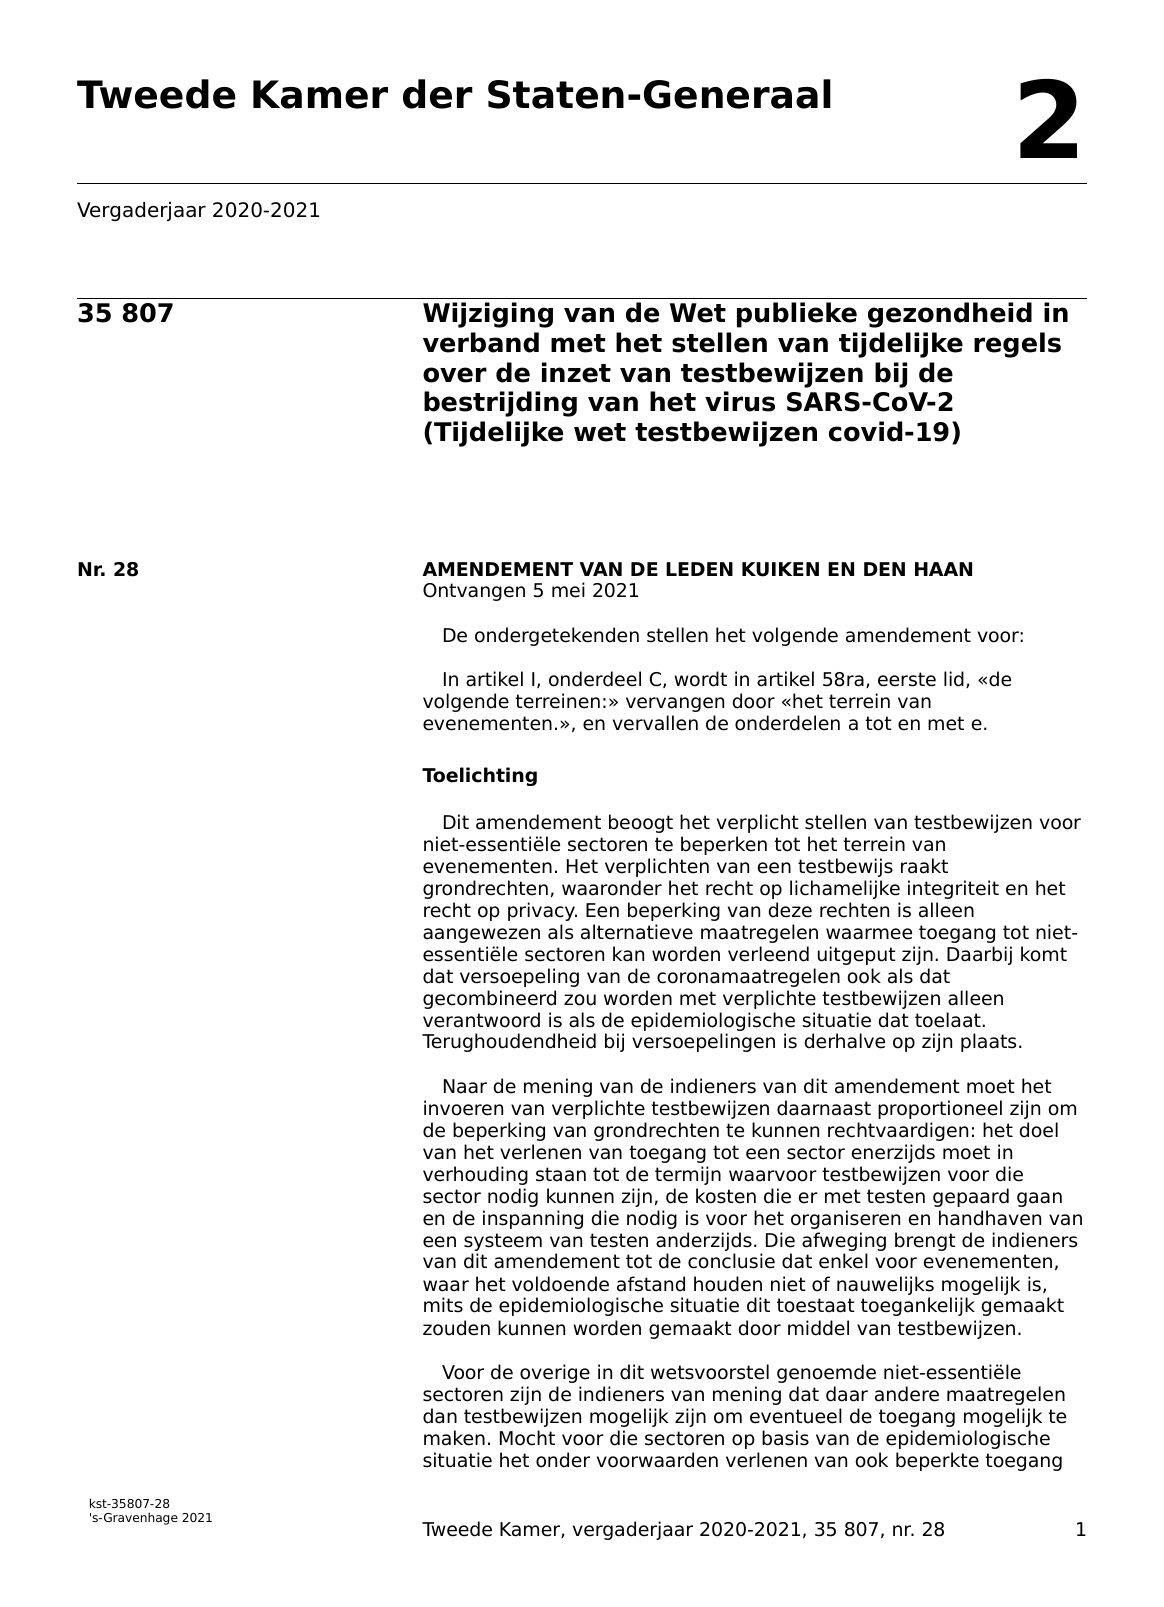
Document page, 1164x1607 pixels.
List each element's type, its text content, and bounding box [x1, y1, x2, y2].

table_header Tweede Kamer der Staten-Generaal [77, 59, 886, 183]
subtitle Toelichting [422, 765, 1087, 787]
text Voor de overige in dit wetsvoorstel genoemde niet-essentiële sectoren zijn de indieners van mening dat daar andere maatregelen dan testbewijzen mogelijk zijn om eventueel de toegang mogelijk te maken. Mocht voor die sectoren op basis van de epidemiologische situatie het onder voorwaarden verlenen van ook beperkte toegang [422, 1362, 1087, 1471]
text kst-35807-28 [88, 1497, 323, 1511]
text In artikel I, onderdeel C, wordt in artikel 58ra, eerste lid, «de volgende terreinen:» vervangen door «het terrein van evenementen.», en vervallen de onderdelen a tot en met e. [422, 669, 1087, 735]
subtitle 35 807 Wijziging van de Wet publieke gezondheid in verband met het stellen van tijdelijke regels over de inzet van testbewijzen bij de bestrijding van het virus SARS-CoV-2 (Tijdelijke wet testbewijzen covid-19) [77, 299, 1087, 447]
text Ontvangen 5 mei 2021 [422, 580, 1087, 602]
table_header 2 [886, 59, 1087, 183]
subtitle Nr. 28 AMENDEMENT VAN DE LEDEN KUIKEN EN DEN HAAN [77, 558, 1087, 580]
text Dit amendement beoogt het verplicht stellen van testbewijzen voor niet-essentiële sectoren te beperken tot het terrein van evenementen. Het verplichten van een testbewijs raakt grondrechten, waaronder het recht op lichamelijke integriteit en het recht op privacy. Een beperking van deze rechten is alleen aangewezen als alternatieve maatregelen waarmee toegang tot niet-essentiële sectoren kan worden verleend uitgeput zijn. Daarbij komt dat versoepeling van de coronamaatregelen ook als dat gecombineerd zou worden met verplichte testbewijzen alleen verantwoord is als de epidemiologische situatie dat toelaat. Terughoudendheid bij versoepelingen is derhalve op zijn plaats. [422, 812, 1087, 1053]
text De ondergetekenden stellen het volgende amendement voor: [422, 624, 1087, 647]
text Naar de mening van de indieners van dit amendement moet het invoeren van verplichte testbewijzen daarnaast proportioneel zijn om de beperking van grondrechten te kunnen rechtvaardigen: het doel van het verlenen van toegang tot een sector enerzijds moet in verhouding staan tot de termijn waarvoor testbewijzen voor die sector nodig kunnen zijn, de kosten die er met testen gepaard gaan en de inspanning die nodig is voor het organiseren en handhaven van een systeem van testen anderzijds. Die afweging brengt de indieners van dit amendement tot de conclusie dat enkel voor evenementen, waar het voldoende afstand houden niet of nauwelijks mogelijk is, mits de epidemiologische situatie dit toestaat toegankelijk gemaakt zouden kunnen worden gemaakt door middel van testbewijzen. [422, 1076, 1087, 1339]
text 's-Gravenhage 2021 [88, 1511, 323, 1525]
table_cell Vergaderjaar 2020-2021 [77, 184, 1087, 298]
